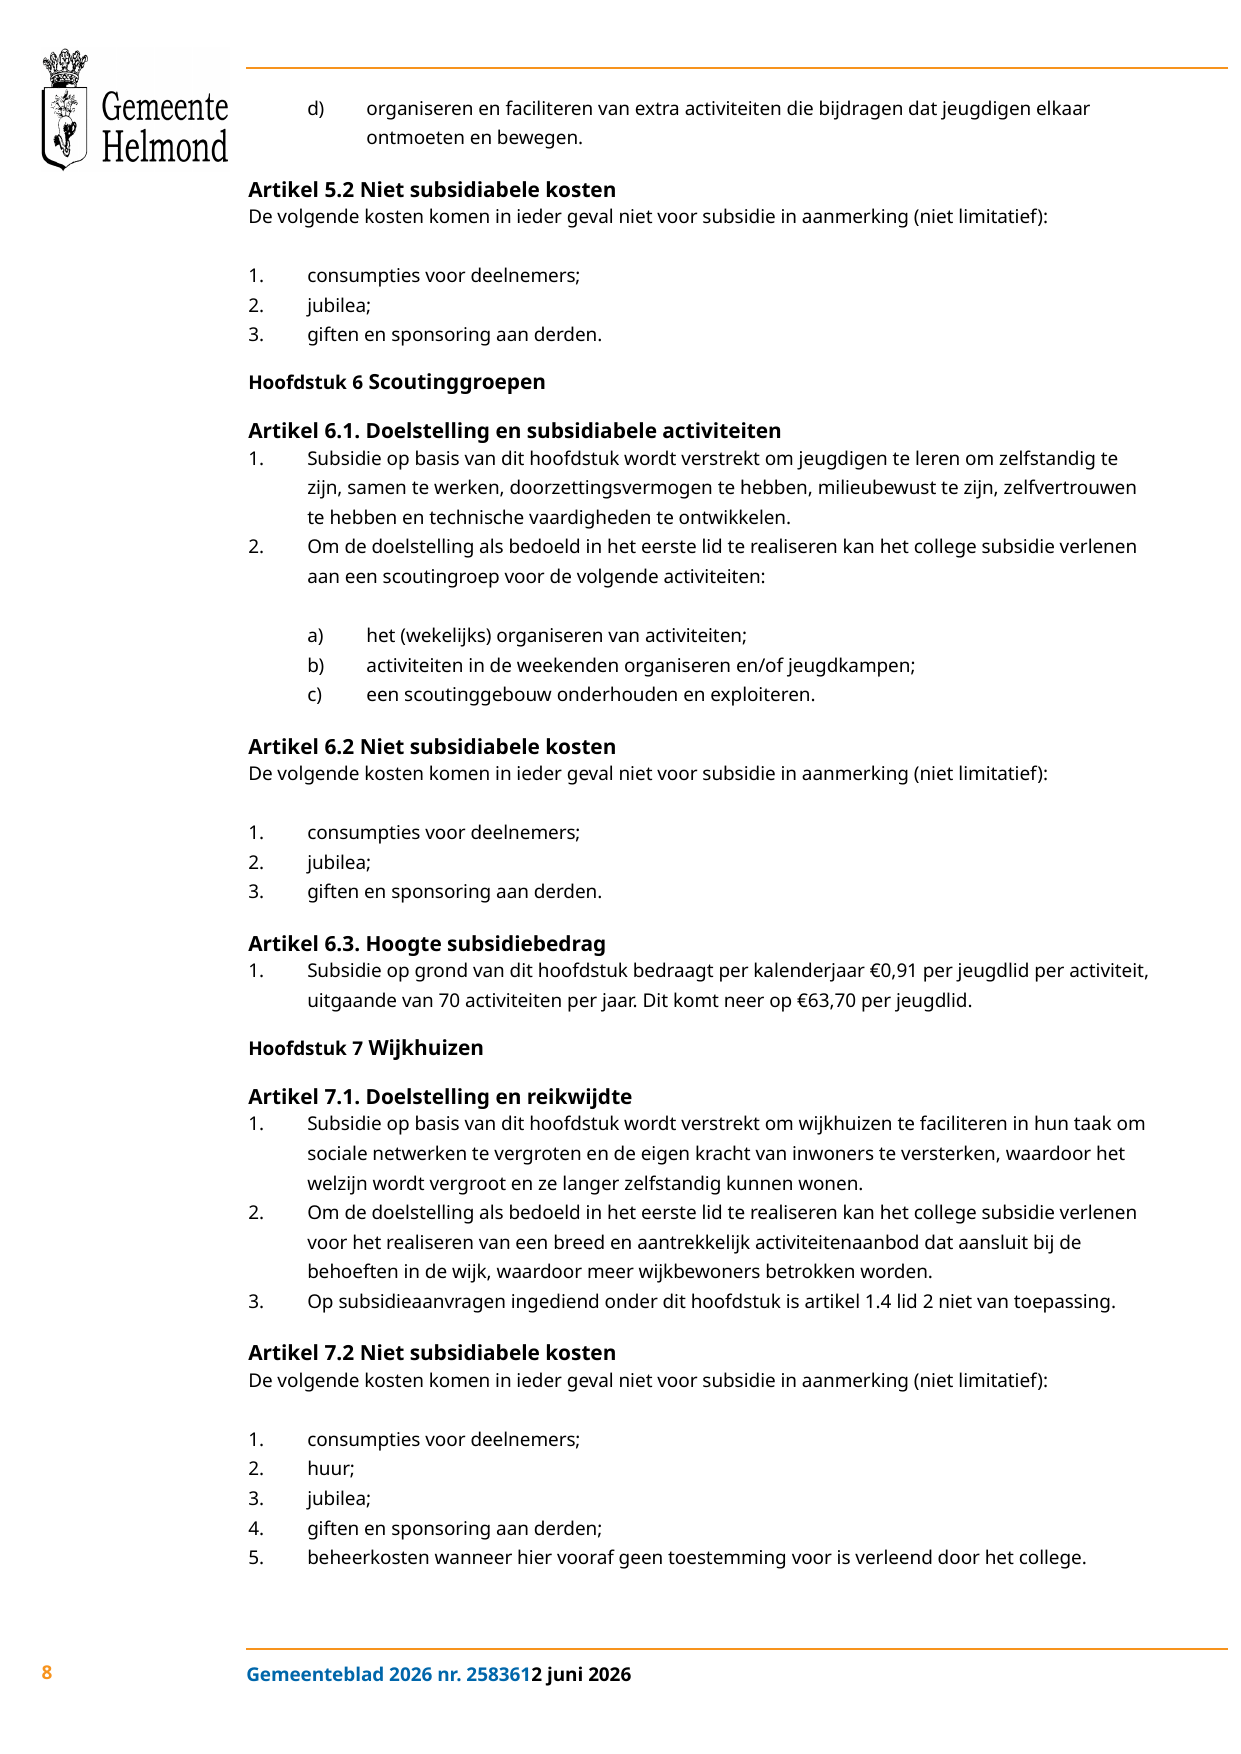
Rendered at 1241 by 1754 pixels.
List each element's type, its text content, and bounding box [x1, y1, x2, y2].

list giften en sponsoring aan derden; [248, 1515, 1152, 1541]
text Artikel 6.1. Doelstelling en subsidiabele activiteiten [248, 416, 1152, 445]
list Om de doelstelling als bedoeld in het eerste lid te realiseren kan het college subsidie verlenen aan een scoutingroep voor de volgende activiteiten: [248, 534, 1152, 589]
list het (wekelijks) organiseren van activiteiten; [307, 622, 1152, 648]
list Op subsidieaanvragen ingediend onder dit hoofdstuk is artikel 1.4 lid 2 niet van toepassing. [248, 1288, 1152, 1314]
text Hoofdstuk 6 Scoutinggroepen [248, 367, 1152, 396]
text Artikel 7.1. Doelstelling en reikwijdte [248, 1082, 1152, 1111]
text Artikel 6.3. Hoogte subsidiebedrag [248, 929, 1152, 958]
list giften en sponsoring aan derden. [248, 879, 1152, 904]
list consumpties voor deelnemers; [248, 1426, 1152, 1452]
picture [41, 47, 231, 172]
list Om de doelstelling als bedoeld in het eerste lid te realiseren kan het college subsidie verlenen voor het realiseren van een breed en aantrekkelijk activiteitenaanbod dat aansluit bij de behoeften in de wijk, waardoor meer wijkbewoners betrokken worden. [248, 1199, 1152, 1284]
list beheerkosten wanneer hier vooraf geen toestemming voor is verleend door het college. [248, 1544, 1152, 1570]
text De volgende kosten komen in ieder geval niet voor subsidie in aanmerking (niet limitatief): [248, 760, 1152, 786]
list jubilea; [248, 292, 1152, 318]
text De volgende kosten komen in ieder geval niet voor subsidie in aanmerking (niet limitatief): [248, 1367, 1152, 1393]
text De volgende kosten komen in ieder geval niet voor subsidie in aanmerking (niet limitatief): [248, 203, 1152, 229]
list Subsidie op basis van dit hoofdstuk wordt verstrekt om wijkhuizen te faciliteren in hun taak om sociale netwerken te vergroten en de eigen kracht van inwoners te versterken, waardoor het welzijn wordt vergroot en ze langer zelfstandig kunnen wonen. [248, 1111, 1152, 1195]
text Artikel 6.2 Niet subsidiabele kosten [248, 732, 1152, 760]
text Hoofdstuk 7 Wijkhuizen [248, 1033, 1152, 1061]
text Artikel 5.2 Niet subsidiabele kosten [248, 175, 1152, 203]
list consumpties voor deelnemers; [248, 262, 1152, 288]
text Artikel 7.2 Niet subsidiabele kosten [248, 1338, 1152, 1367]
list huur; [248, 1456, 1152, 1481]
list organiseren en faciliteren van extra activiteiten die bijdragen dat jeugdigen elkaar ontmoeten en bewegen. [307, 95, 1152, 150]
list een scoutinggebouw onderhouden en exploiteren. [307, 682, 1152, 707]
list giften en sponsoring aan derden. [248, 322, 1152, 347]
list consumpties voor deelnemers; [248, 819, 1152, 845]
list jubilea; [248, 1485, 1152, 1511]
list Subsidie op grond van dit hoofdstuk bedraagt per kalenderjaar €0,91 per jeugdlid per activiteit, uitgaande van 70 activiteiten per jaar. Dit komt neer op €63,70 per jeugdlid. [248, 958, 1152, 1013]
list jubilea; [248, 849, 1152, 875]
list Subsidie op basis van dit hoofdstuk wordt verstrekt om jeugdigen te leren om zelfstandig te zijn, samen te werken, doorzettingsvermogen te hebben, milieubewust te zijn, zelfvertrouwen te hebben en technische vaardigheden te ontwikkelen. [248, 445, 1152, 530]
list activiteiten in de weekenden organiseren en/of jeugdkampen; [307, 652, 1152, 678]
